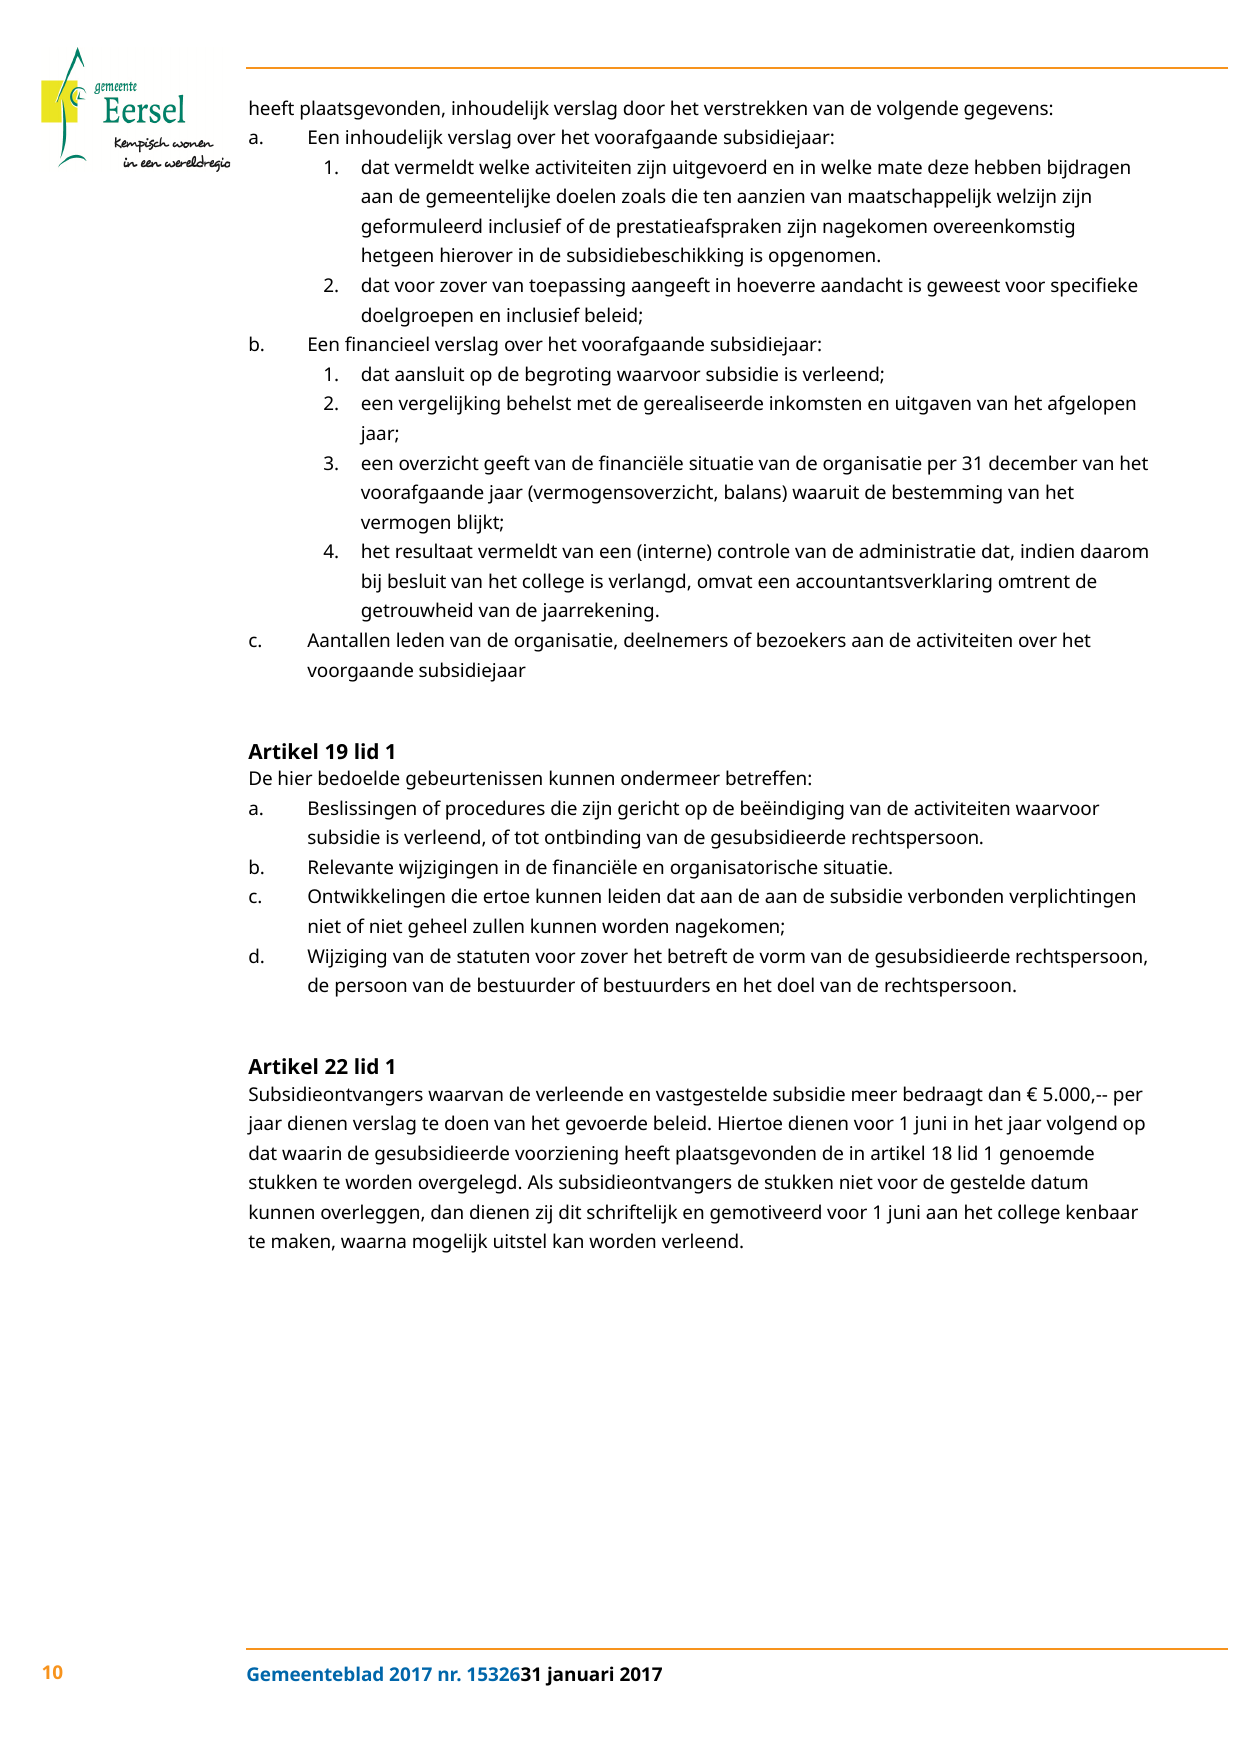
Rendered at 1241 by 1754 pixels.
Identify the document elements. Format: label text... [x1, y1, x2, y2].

list Wijziging van de statuten voor zover het betreft de vorm van de gesubsidieerde rechtspersoon, de persoon van de bestuurder of bestuurders en het doel van de rechtspersoon. [248, 943, 1152, 998]
list Beslissingen of procedures die zijn gericht op de beëindiging van de activiteiten waarvoor subsidie is verleend, of tot ontbinding van de gesubsidieerde rechtspersoon. [248, 795, 1152, 850]
list Aantallen leden van de organisatie, deelnemers of bezoekers aan de activiteiten over het voorgaande subsidiejaar [248, 627, 1152, 683]
list dat aansluit op de begroting waarvoor subsidie is verleend; [323, 361, 1152, 387]
picture [41, 47, 231, 172]
list dat voor zover van toepassing aangeeft in hoeverre aandacht is geweest voor specifieke doelgroepen en inclusief beleid; [323, 272, 1152, 328]
list een vergelijking behelst met de gerealiseerde inkomsten en uitgaven van het afgelopen jaar; [323, 391, 1152, 446]
list het resultaat vermeldt van een (interne) controle van de administratie dat, indien daarom bij besluit van het college is verlangd, omvat een accountantsverklaring omtrent de getrouwheid van de jaarrekening. [323, 538, 1152, 623]
text heeft plaatsgevonden, inhoudelijk verslag door het verstrekken van de volgende gegevens: [248, 95, 1152, 121]
text Artikel 19 lid 1 [248, 737, 1152, 765]
list Een financieel verslag over het voorafgaande subsidiejaar: [248, 331, 1152, 357]
text Artikel 22 lid 1 [248, 1052, 1152, 1081]
list Relevante wijzigingen in de financiële en organisatorische situatie. [248, 854, 1152, 880]
text De hier bedoelde gebeurtenissen kunnen ondermeer betreffen: [248, 765, 1152, 791]
text Subsidieontvangers waarvan de verleende en vastgestelde subsidie meer bedraagt dan € 5.000,-- per jaar dienen verslag te doen van het gevoerde beleid. Hiertoe dienen voor 1 juni in het jaar volgend op dat waarin de gesubsidieerde voorziening heeft plaatsgevonden de in artikel 18 lid 1 genoemde stukken te worden overgelegd. Als subsidieontvangers de stukken niet voor de gestelde datum kunnen overleggen, dan dienen zij dit schriftelijk en gemotiveerd voor 1 juni aan het college kenbaar te maken, waarna mogelijk uitstel kan worden verleend. [248, 1081, 1152, 1254]
list een overzicht geeft van de financiële situatie van de organisatie per 31 december van het voorafgaande jaar (vermogensoverzicht, balans) waaruit de bestemming van het vermogen blijkt; [323, 450, 1152, 535]
list Ontwikkelingen die ertoe kunnen leiden dat aan de aan de subsidie verbonden verplichtingen niet of niet geheel zullen kunnen worden nagekomen; [248, 884, 1152, 939]
list Een inhoudelijk verslag over het voorafgaande subsidiejaar: [248, 124, 1152, 150]
list dat vermeldt welke activiteiten zijn uitgevoerd en in welke mate deze hebben bijdragen aan de gemeentelijke doelen zoals die ten aanzien van maatschappelijk welzijn zijn geformuleerd inclusief of de prestatieafspraken zijn nagekomen overeenkomstig hetgeen hierover in de subsidiebeschikking is opgenomen. [323, 154, 1152, 268]
